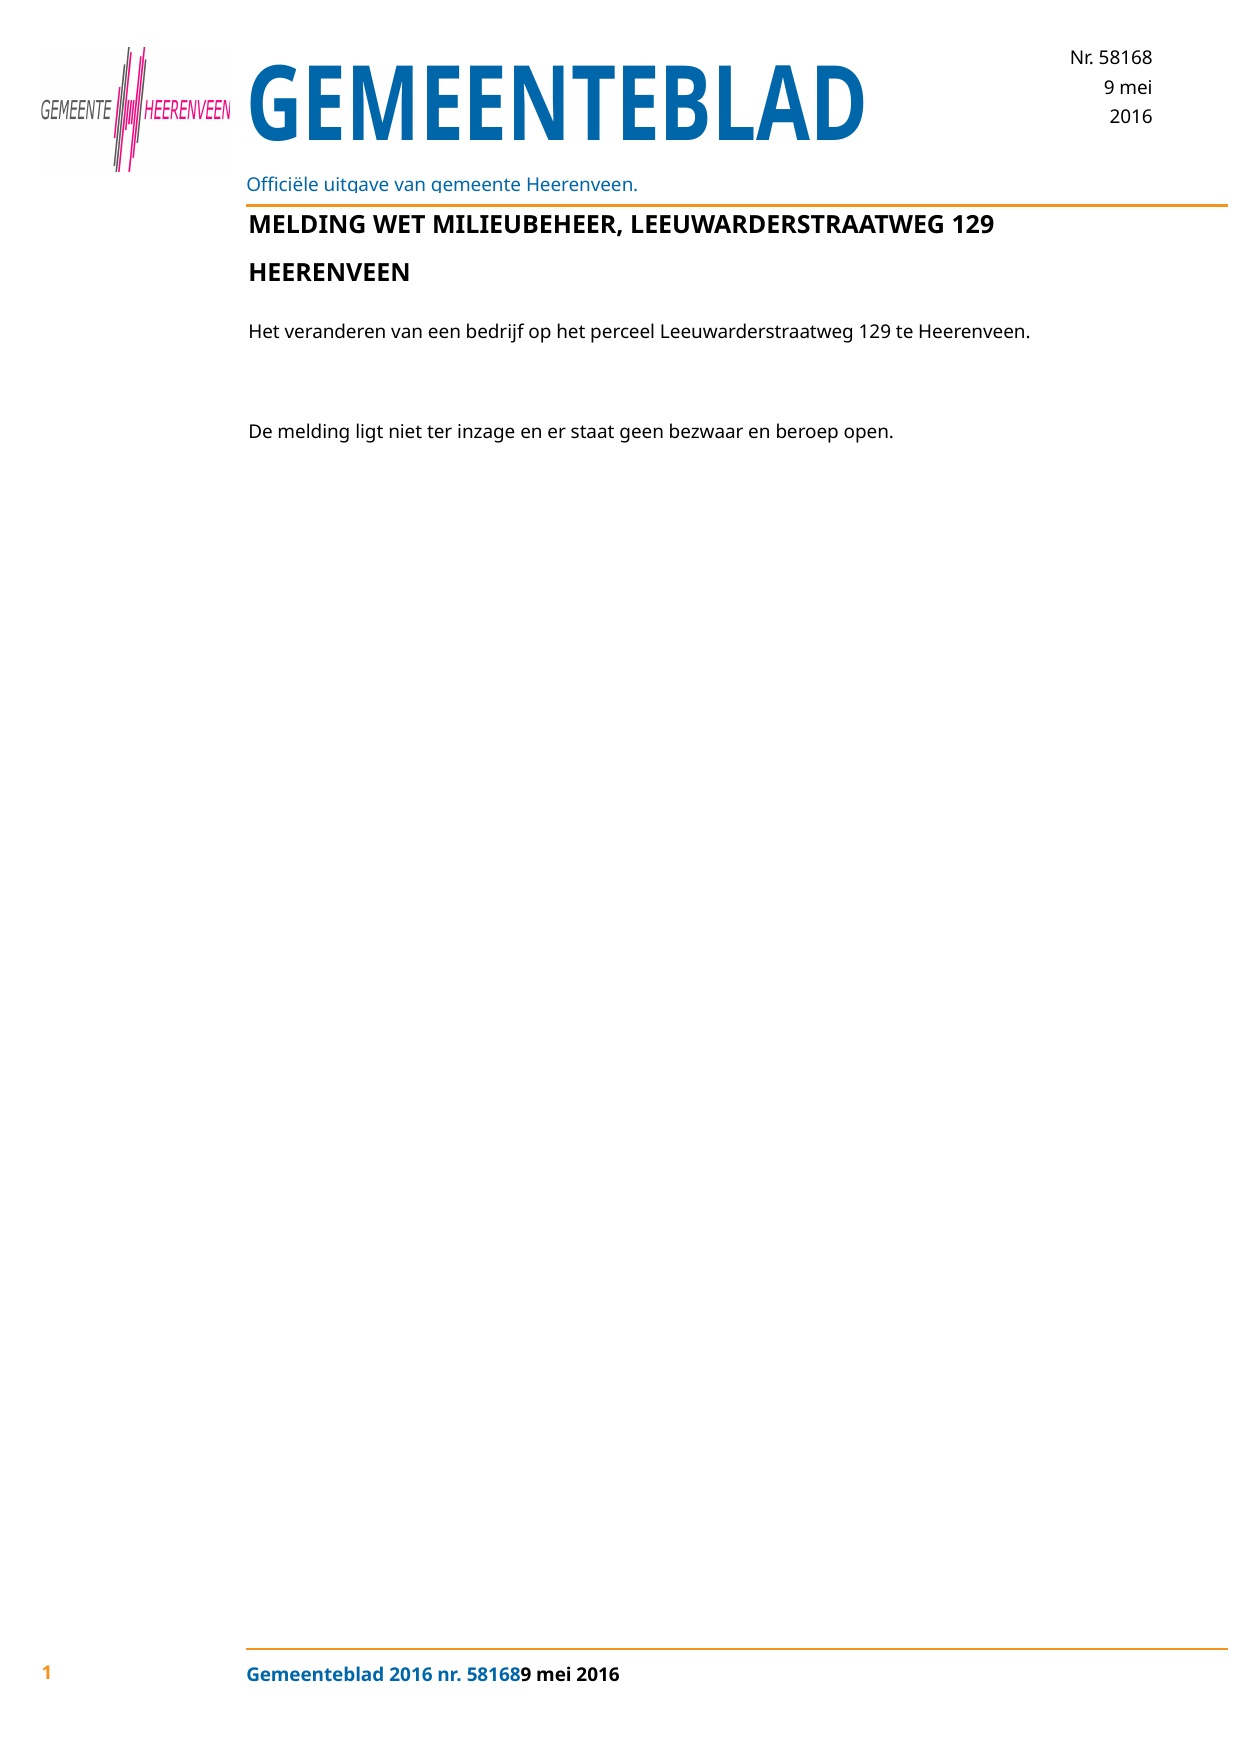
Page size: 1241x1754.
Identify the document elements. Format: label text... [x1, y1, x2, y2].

text De melding ligt niet ter inzage en er staat geen bezwaar en beroep open. [248, 419, 1152, 444]
text Het veranderen van een bedrijf op het perceel Leeuwarderstraatweg 129 te Heerenveen. [248, 318, 1152, 344]
text MELDING WET MILIEUBEHEER, LEEUWARDERSTRAATWEG 129 HEERENVEEN [248, 207, 1152, 288]
picture [41, 47, 231, 172]
